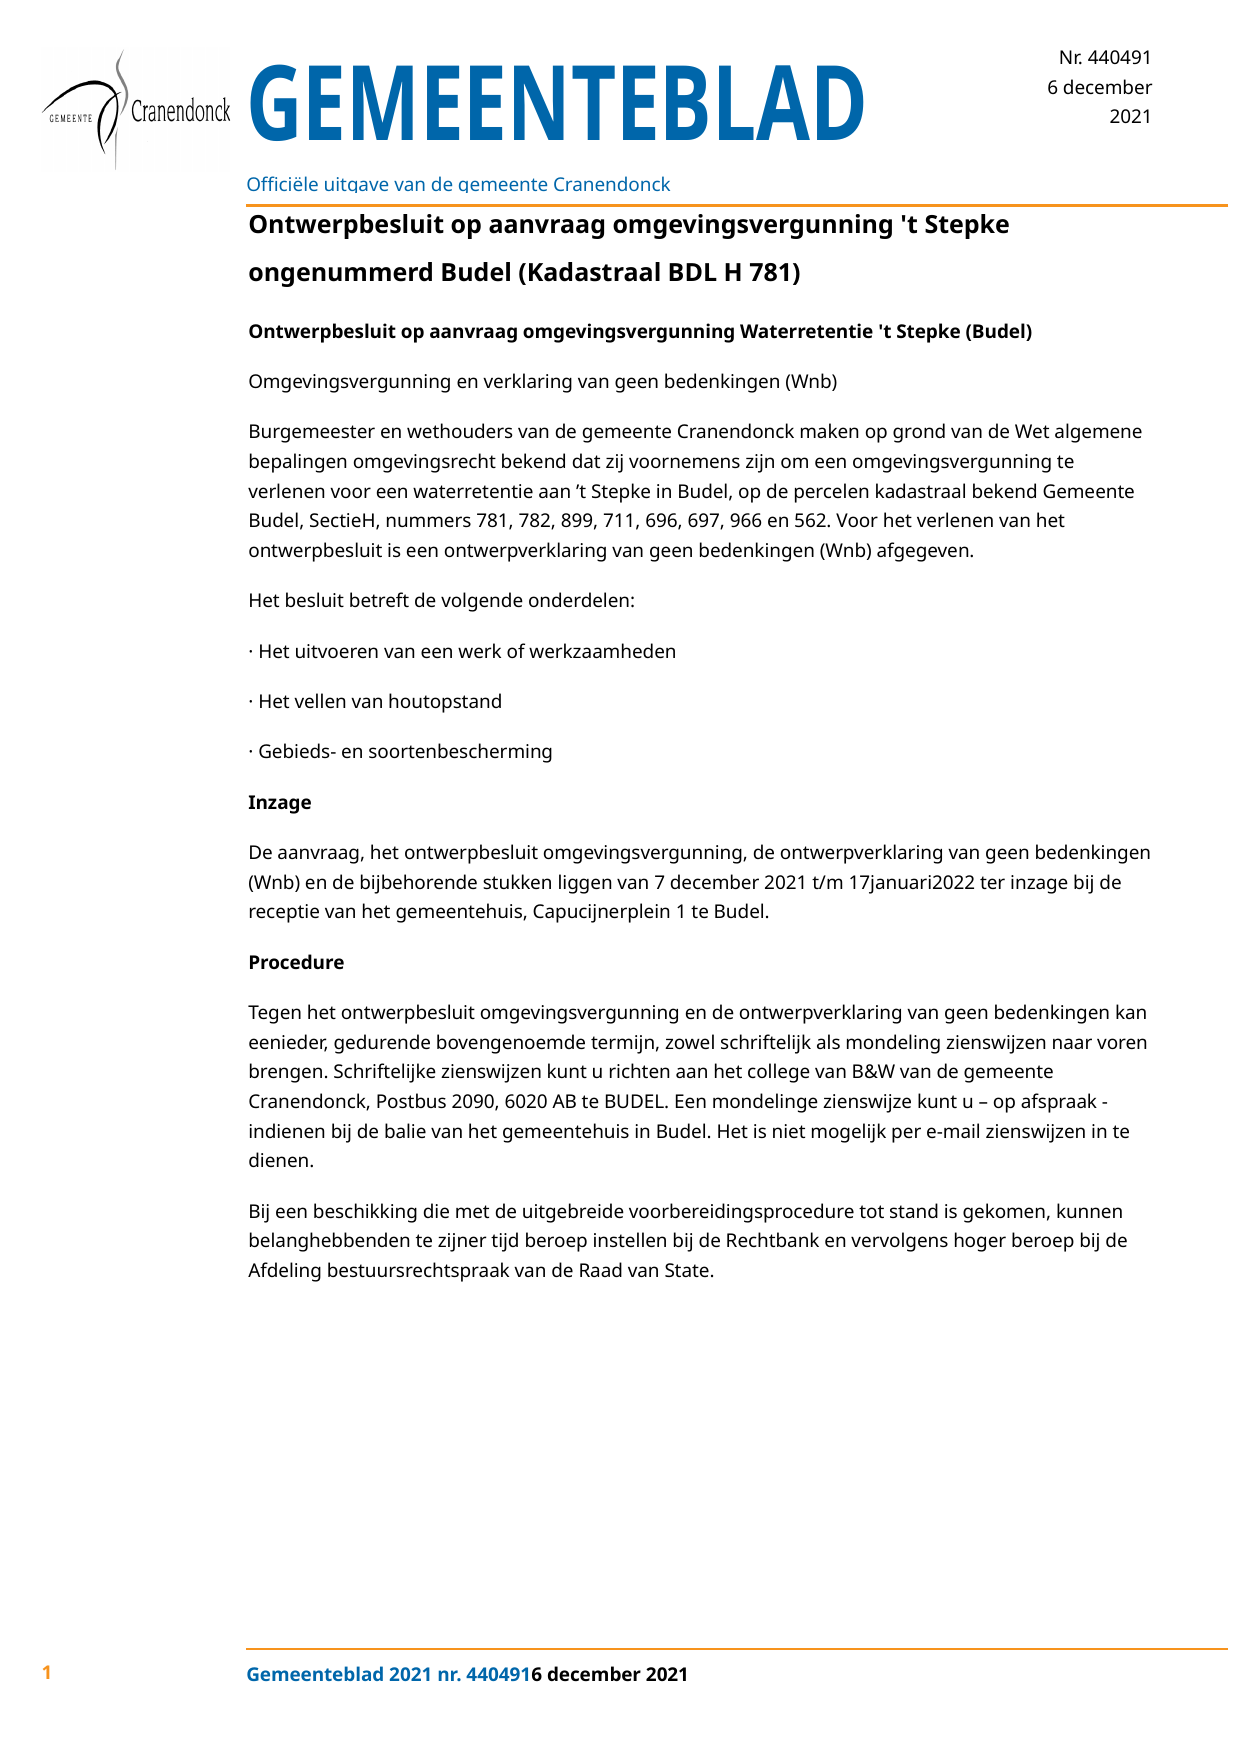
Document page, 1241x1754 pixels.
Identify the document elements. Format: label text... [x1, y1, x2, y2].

text · Het vellen van houtopstand [248, 688, 1152, 714]
text Burgemeester en wethouders van de gemeente Cranendonck maken op grond van de Wet algemene bepalingen omgevingsrecht bekend dat zij voornemens zijn om een omgevingsvergunning te verlenen voor een waterretentie aan ’t Stepke in Budel, op de percelen kadastraal bekend Gemeente Budel, SectieH, nummers 781, 782, 899, 711, 696, 697, 966 en 562. Voor het verlenen van het ontwerpbesluit is een ontwerpverklaring van geen bedenkingen (Wnb) afgegeven. [248, 419, 1152, 563]
text · Gebieds- en soortenbescherming [248, 739, 1152, 764]
text Ontwerpbesluit op aanvraag omgevingsvergunning Waterretentie 't Stepke (Budel) [248, 318, 1152, 344]
text Bij een beschikking die met de uitgebreide voorbereidingsprocedure tot stand is gekomen, kunnen belanghebbenden te zijner tijd beroep instellen bij de Rechtbank en vervolgens hoger beroep bij de Afdeling bestuursrechtspraak van de Raad van State. [248, 1198, 1152, 1283]
text Ontwerpbesluit op aanvraag omgevingsvergunning 't Stepke ongenummerd Budel (Kadastraal BDL H 781) [248, 207, 1152, 288]
text De aanvraag, het ontwerpbesluit omgevingsvergunning, de ontwerpverklaring van geen bedenkingen (Wnb) en de bijbehorende stukken liggen van 7 december 2021 t/m 17januari2022 ter inzage bij de receptie van het gemeentehuis, Capucijnerplein 1 te Budel. [248, 839, 1152, 924]
text Omgevingsvergunning en verklaring van geen bedenkingen (Wnb) [248, 368, 1152, 394]
text Inzage [248, 789, 1152, 815]
text Tegen het ontwerpbesluit omgevingsvergunning en de ontwerpverklaring van geen bedenkingen kan eenieder, gedurende bovengenoemde termijn, zowel schriftelijk als mondeling zienswijzen naar voren brengen. Schriftelijke zienswijzen kunt u richten aan het college van B&W van de gemeente Cranendonck, Postbus 2090, 6020 AB te BUDEL. Een mondelinge zienswijze kunt u – op afspraak - indienen bij de balie van het gemeentehuis in Budel. Het is niet mogelijk per e-mail zienswijzen in te dienen. [248, 999, 1152, 1173]
text · Het uitvoeren van een werk of werkzaamheden [248, 638, 1152, 664]
text Het besluit betreft de volgende onderdelen: [248, 587, 1152, 613]
text Procedure [248, 949, 1152, 975]
picture [41, 47, 231, 172]
